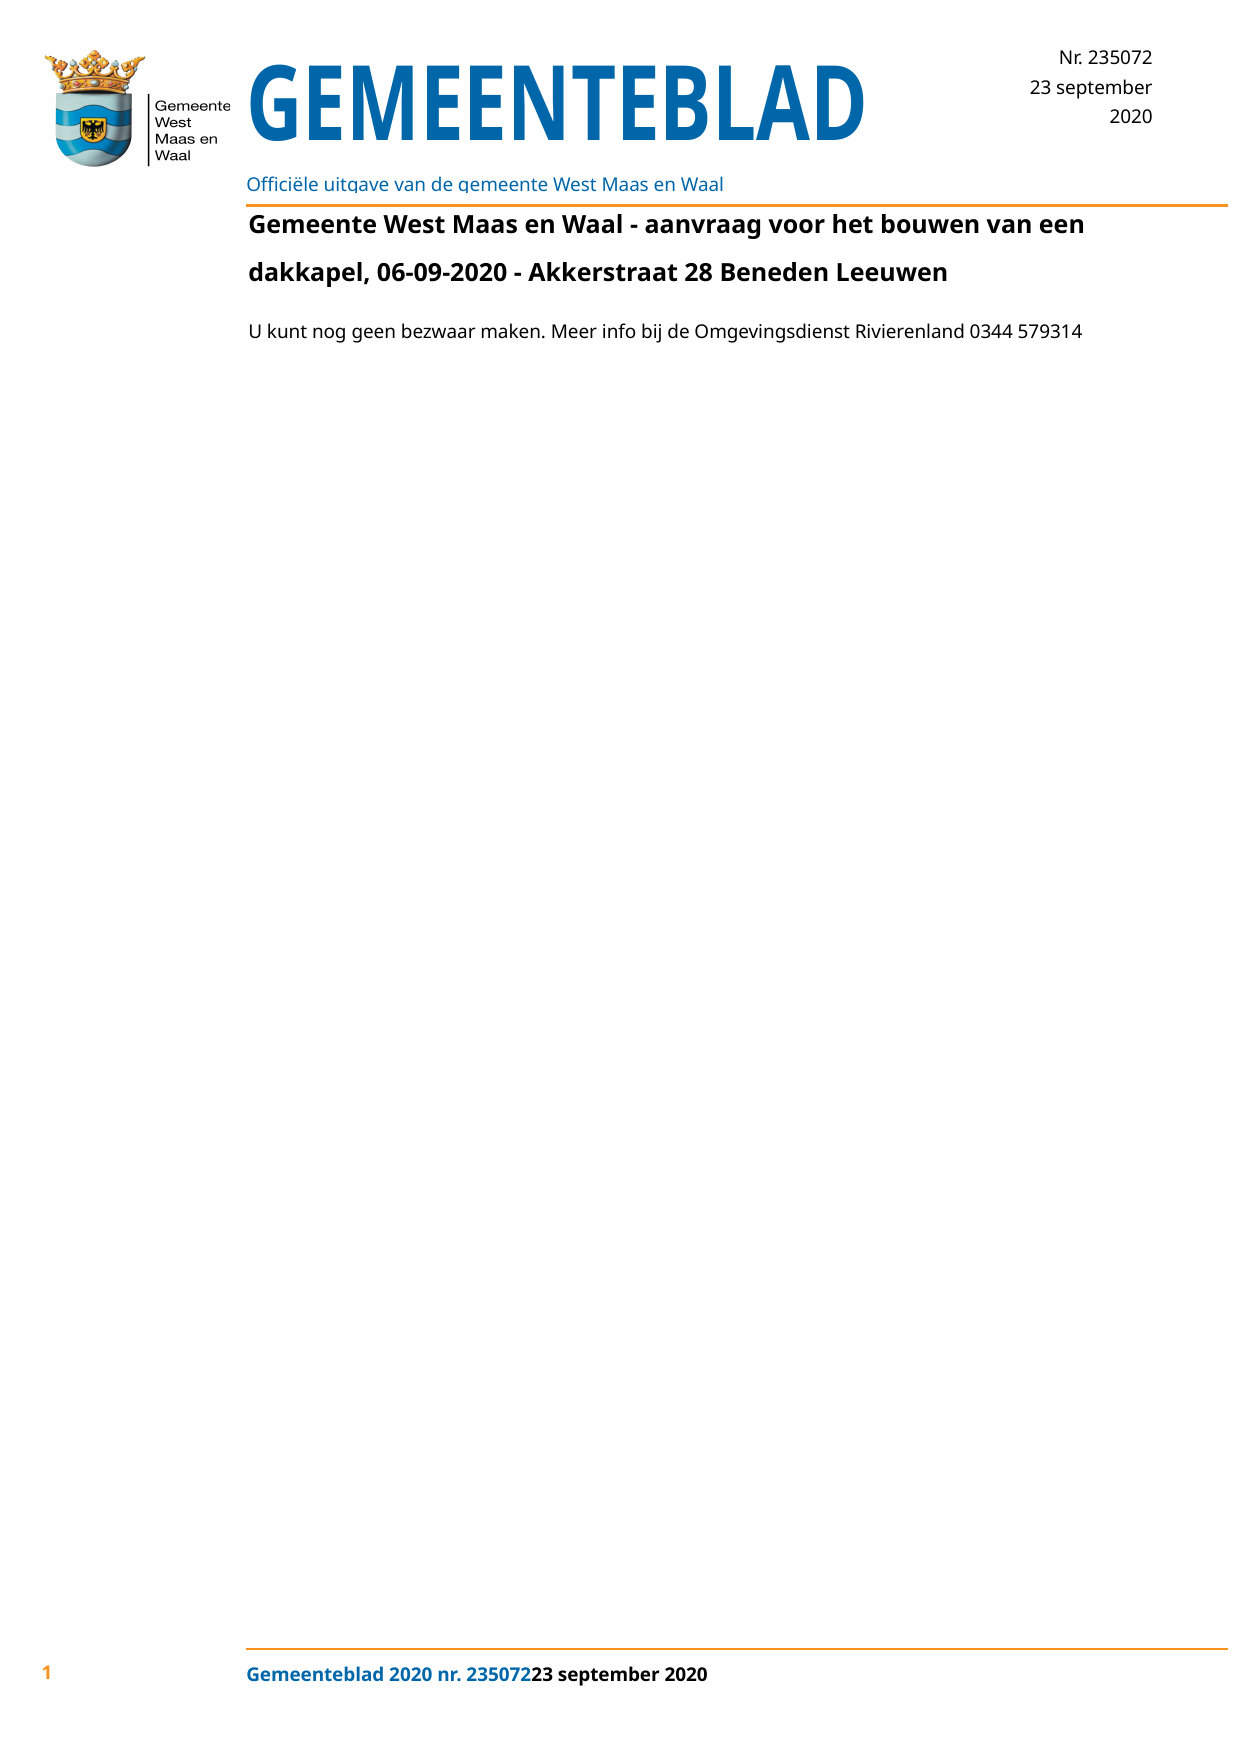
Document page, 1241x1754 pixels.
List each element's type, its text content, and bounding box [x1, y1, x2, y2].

text Gemeente West Maas en Waal - aanvraag voor het bouwen van een dakkapel, 06-09-2020 - Akkerstraat 28 Beneden Leeuwen [248, 207, 1152, 288]
picture [41, 47, 231, 172]
text U kunt nog geen bezwaar maken. Meer info bij de Omgevingsdienst Rivierenland 0344 579314 [248, 318, 1152, 344]
